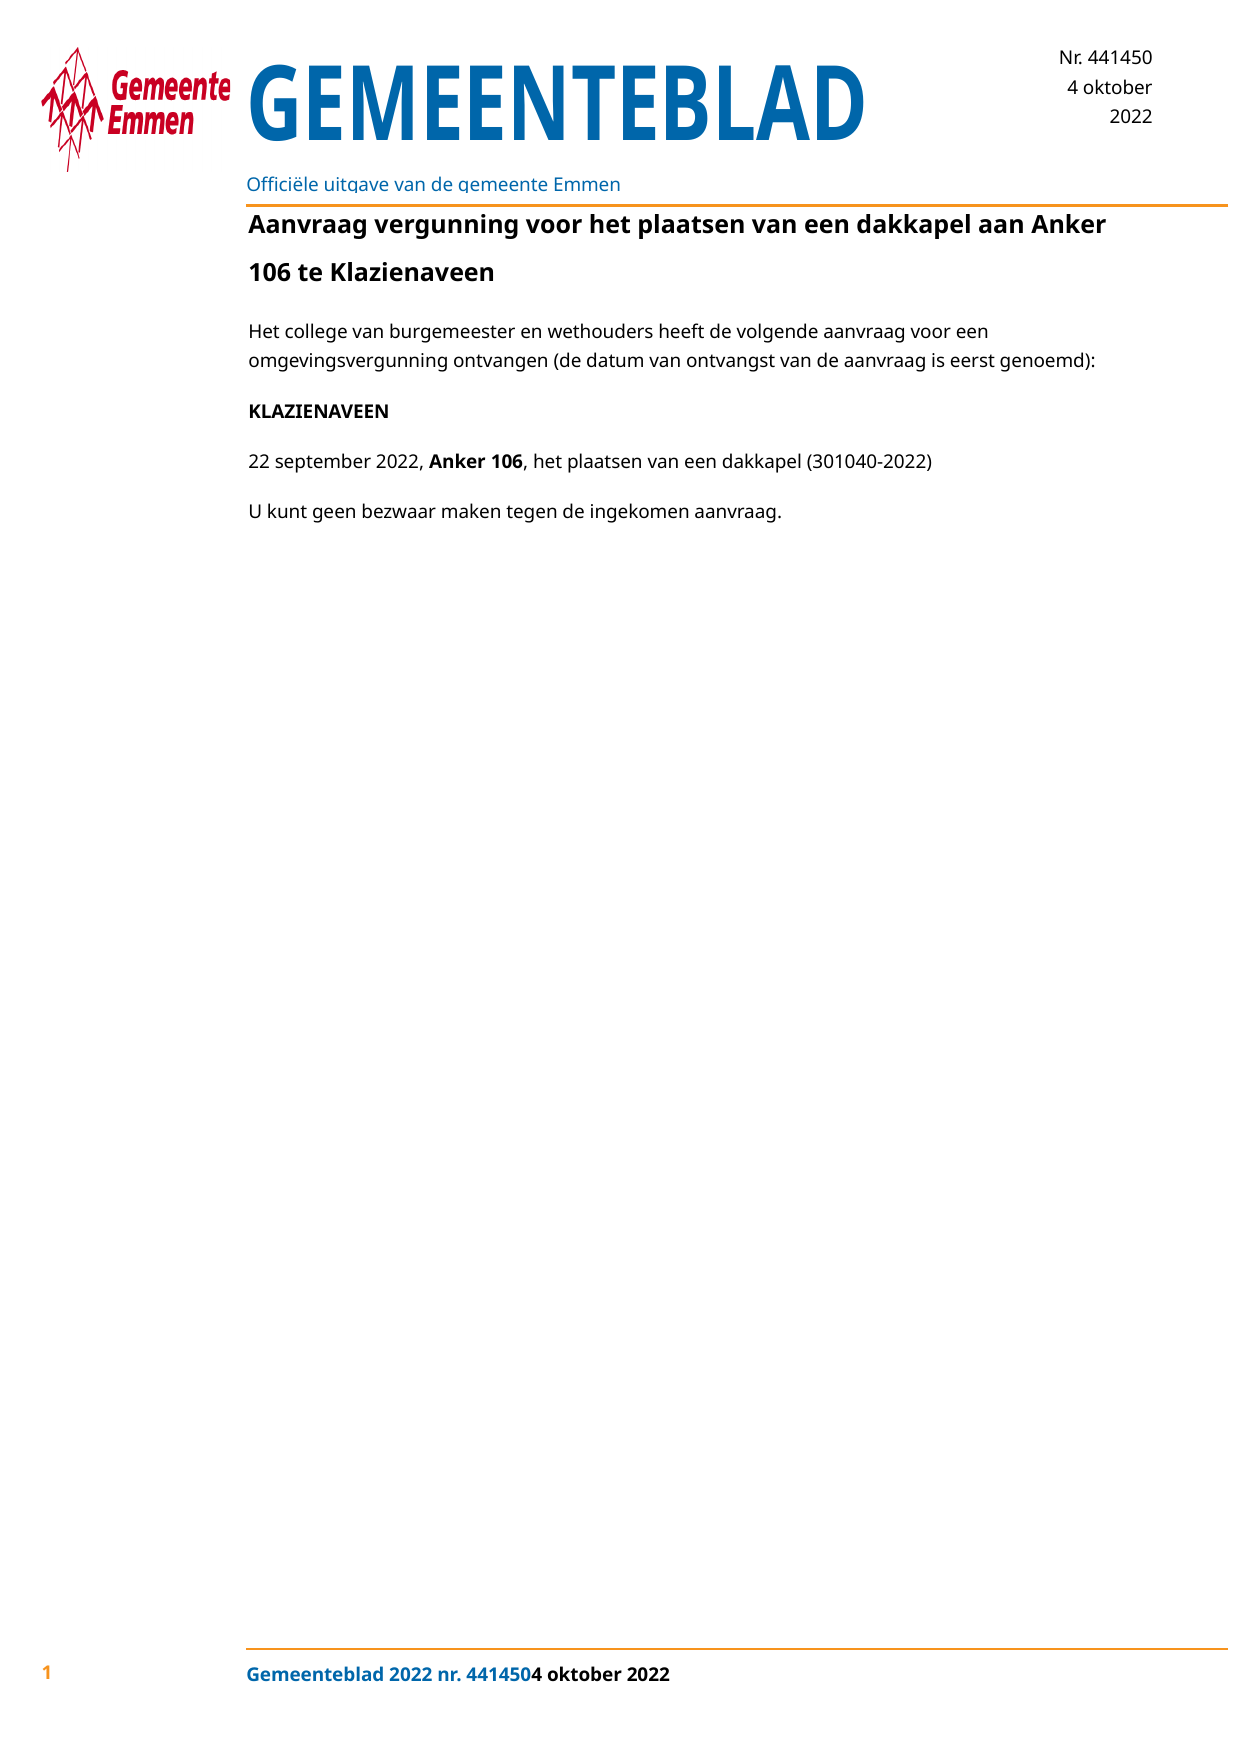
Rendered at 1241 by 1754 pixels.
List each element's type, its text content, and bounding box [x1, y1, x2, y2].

picture [41, 47, 231, 172]
text KLAZIENAVEEN [248, 398, 1152, 424]
text Het college van burgemeester en wethouders heeft de volgende aanvraag voor een omgevingsvergunning ontvangen (de datum van ontvangst van de aanvraag is eerst genoemd): [248, 318, 1152, 373]
text U kunt geen bezwaar maken tegen de ingekomen aanvraag. [248, 499, 1152, 524]
text Aanvraag vergunning voor het plaatsen van een dakkapel aan Anker 106 te Klazienaveen [248, 207, 1152, 288]
text 22 september 2022, Anker 106, het plaatsen van een dakkapel (301040-2022) [248, 448, 1152, 474]
